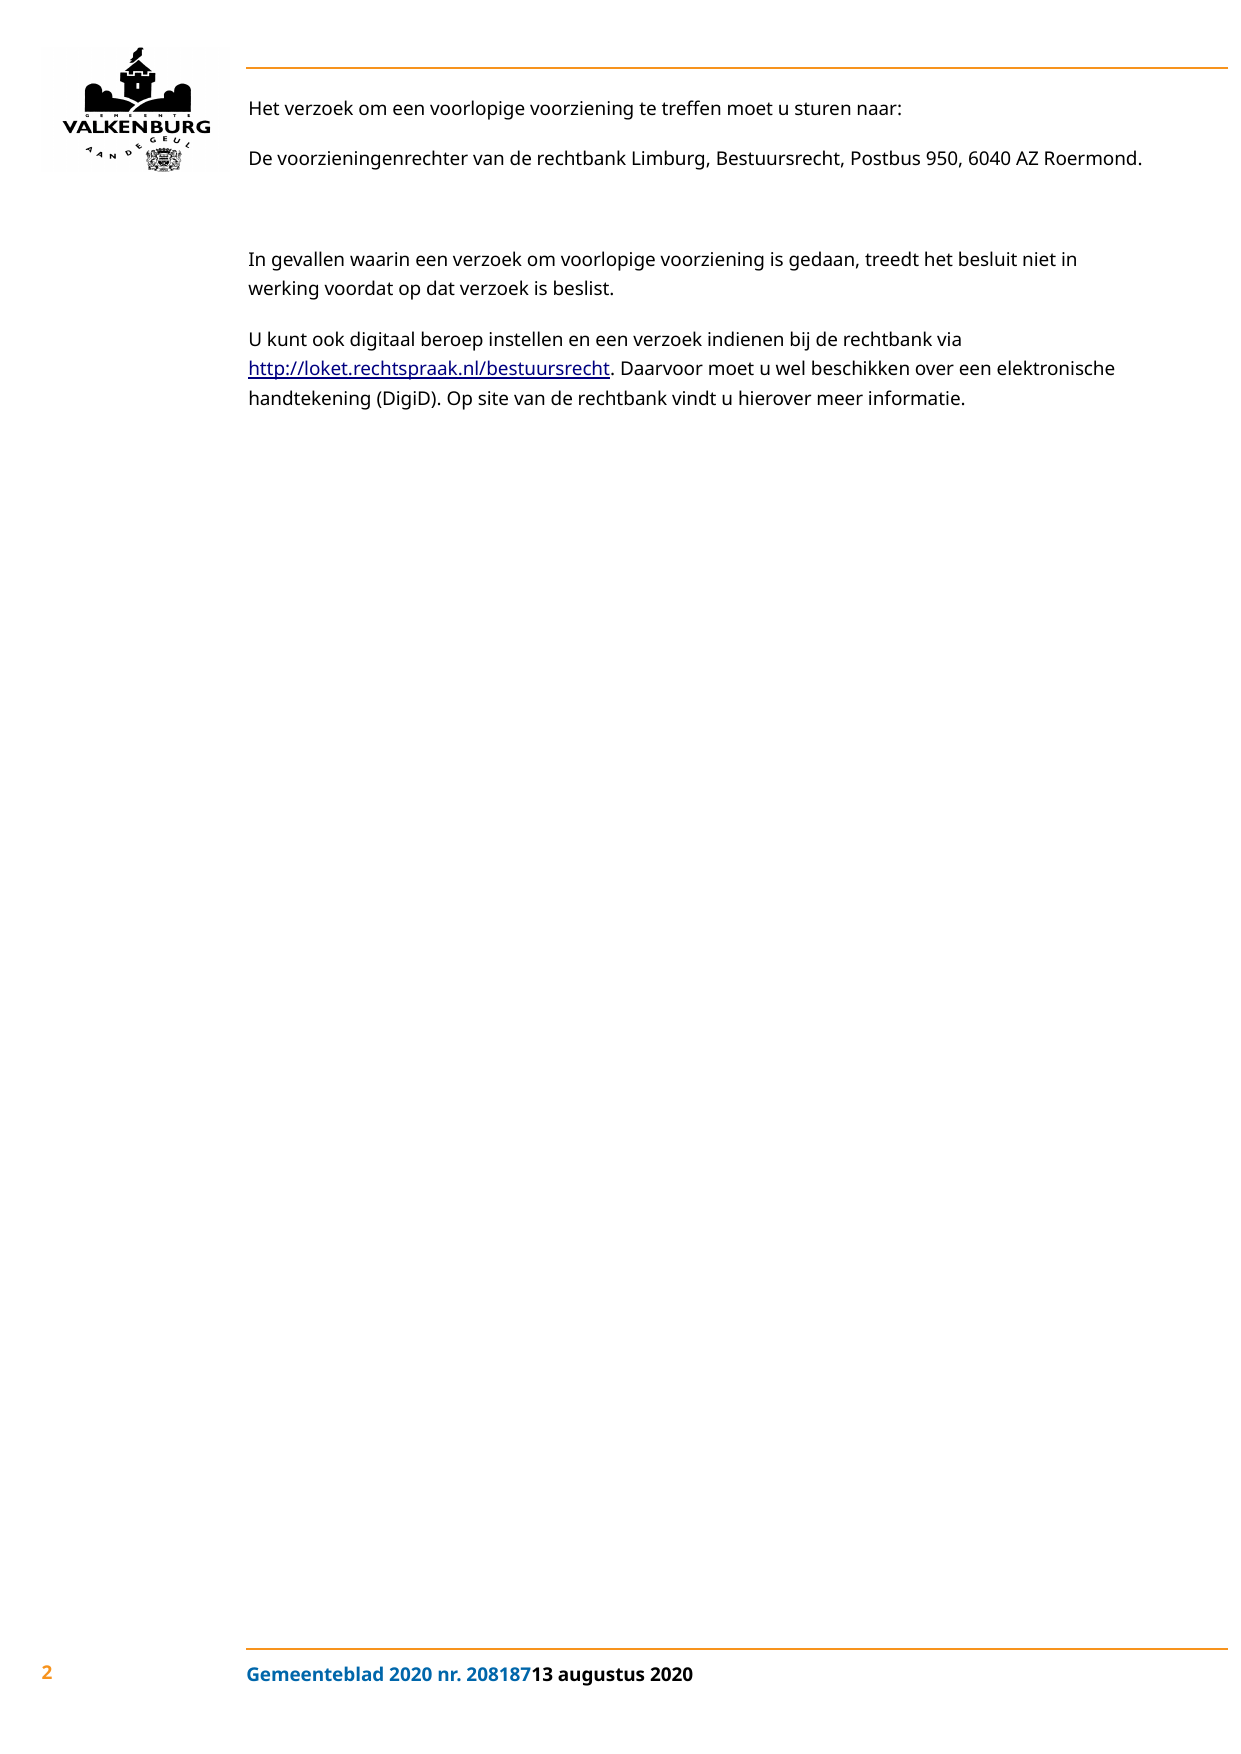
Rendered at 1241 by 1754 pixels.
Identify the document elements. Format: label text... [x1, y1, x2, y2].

text U kunt ook digitaal beroep instellen en een verzoek indienen bij de rechtbank via http://loket.rechtspraak.nl/bestuursrecht. Daarvoor moet u wel beschikken over een elektronische handtekening (DigiD). Op site van de rechtbank vindt u hierover meer informatie. [248, 326, 1152, 411]
text Het verzoek om een voorlopige voorziening te treffen moet u sturen naar: [248, 95, 1152, 121]
text De voorzieningenrechter van de rechtbank Limburg, Bestuursrecht, Postbus 950, 6040 AZ Roermond. [248, 145, 1152, 171]
picture [41, 47, 231, 172]
text In gevallen waarin een verzoek om voorlopige voorziening is gedaan, treedt het besluit niet in werking voordat op dat verzoek is beslist. [248, 246, 1152, 301]
